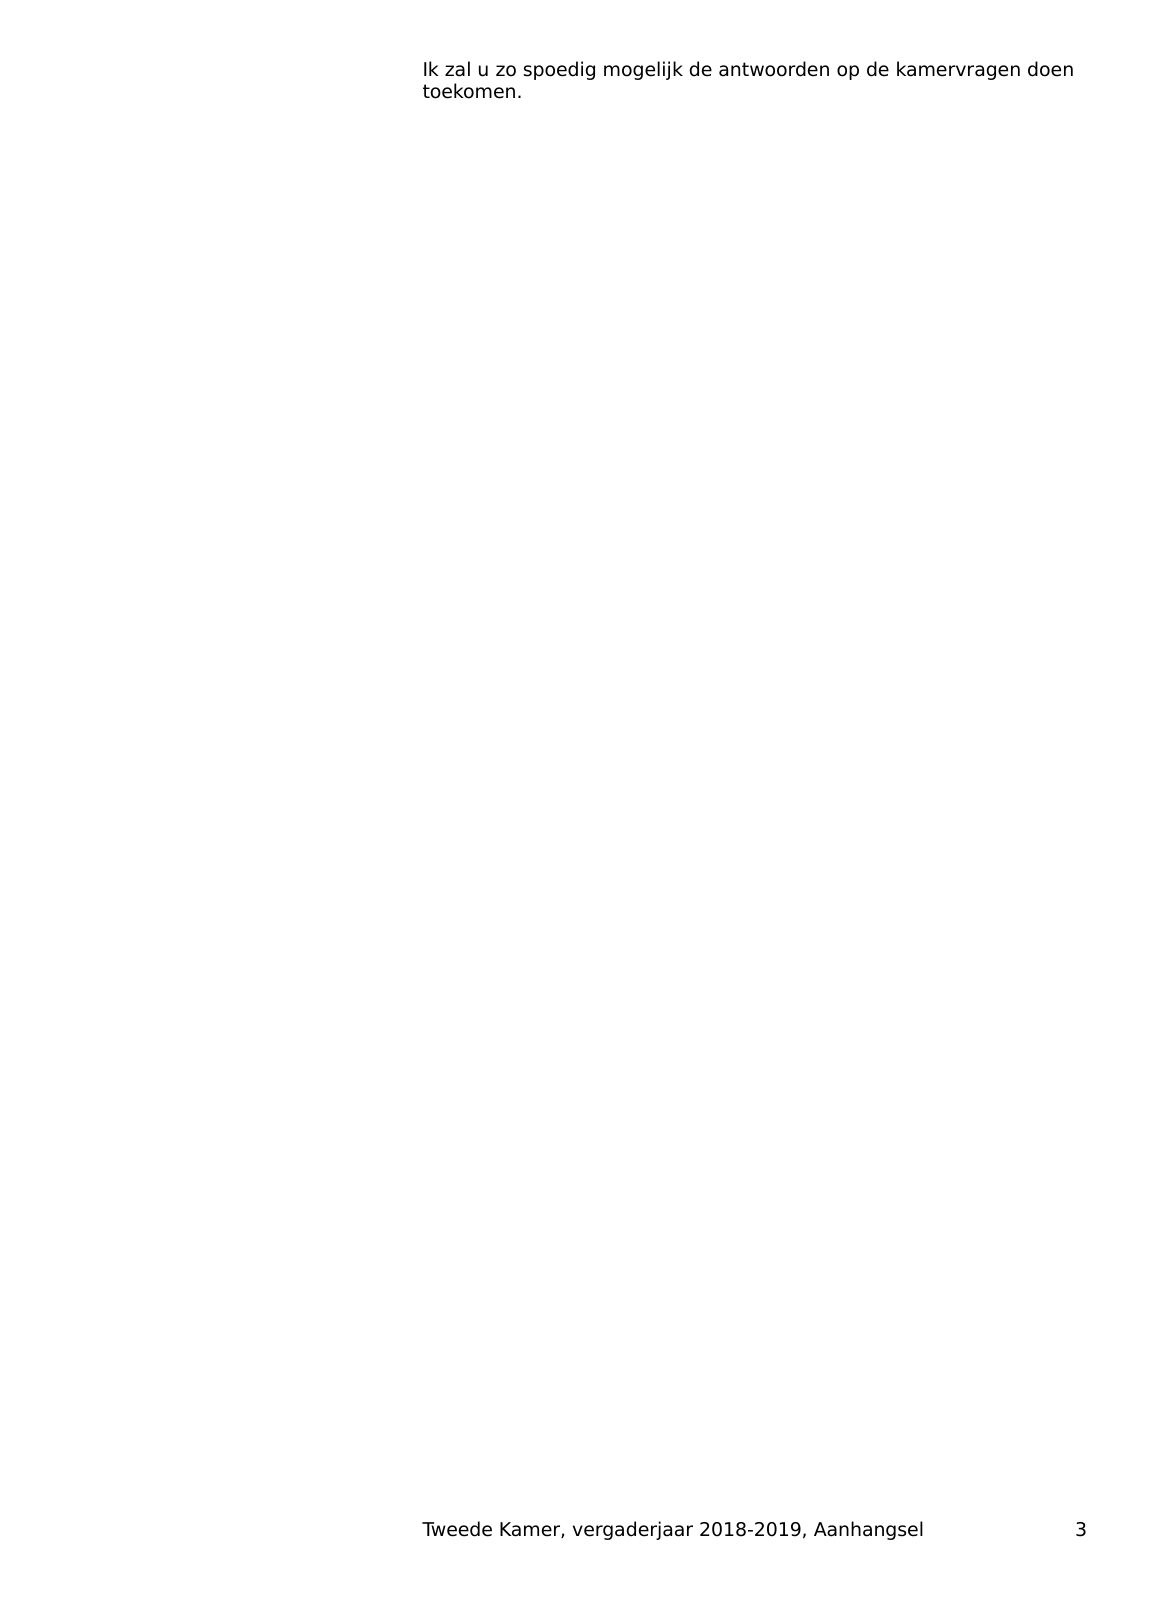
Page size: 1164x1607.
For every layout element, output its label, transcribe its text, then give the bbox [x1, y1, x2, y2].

text Ik zal u zo spoedig mogelijk de antwoorden op de kamervragen doen toekomen. [422, 59, 1087, 103]
